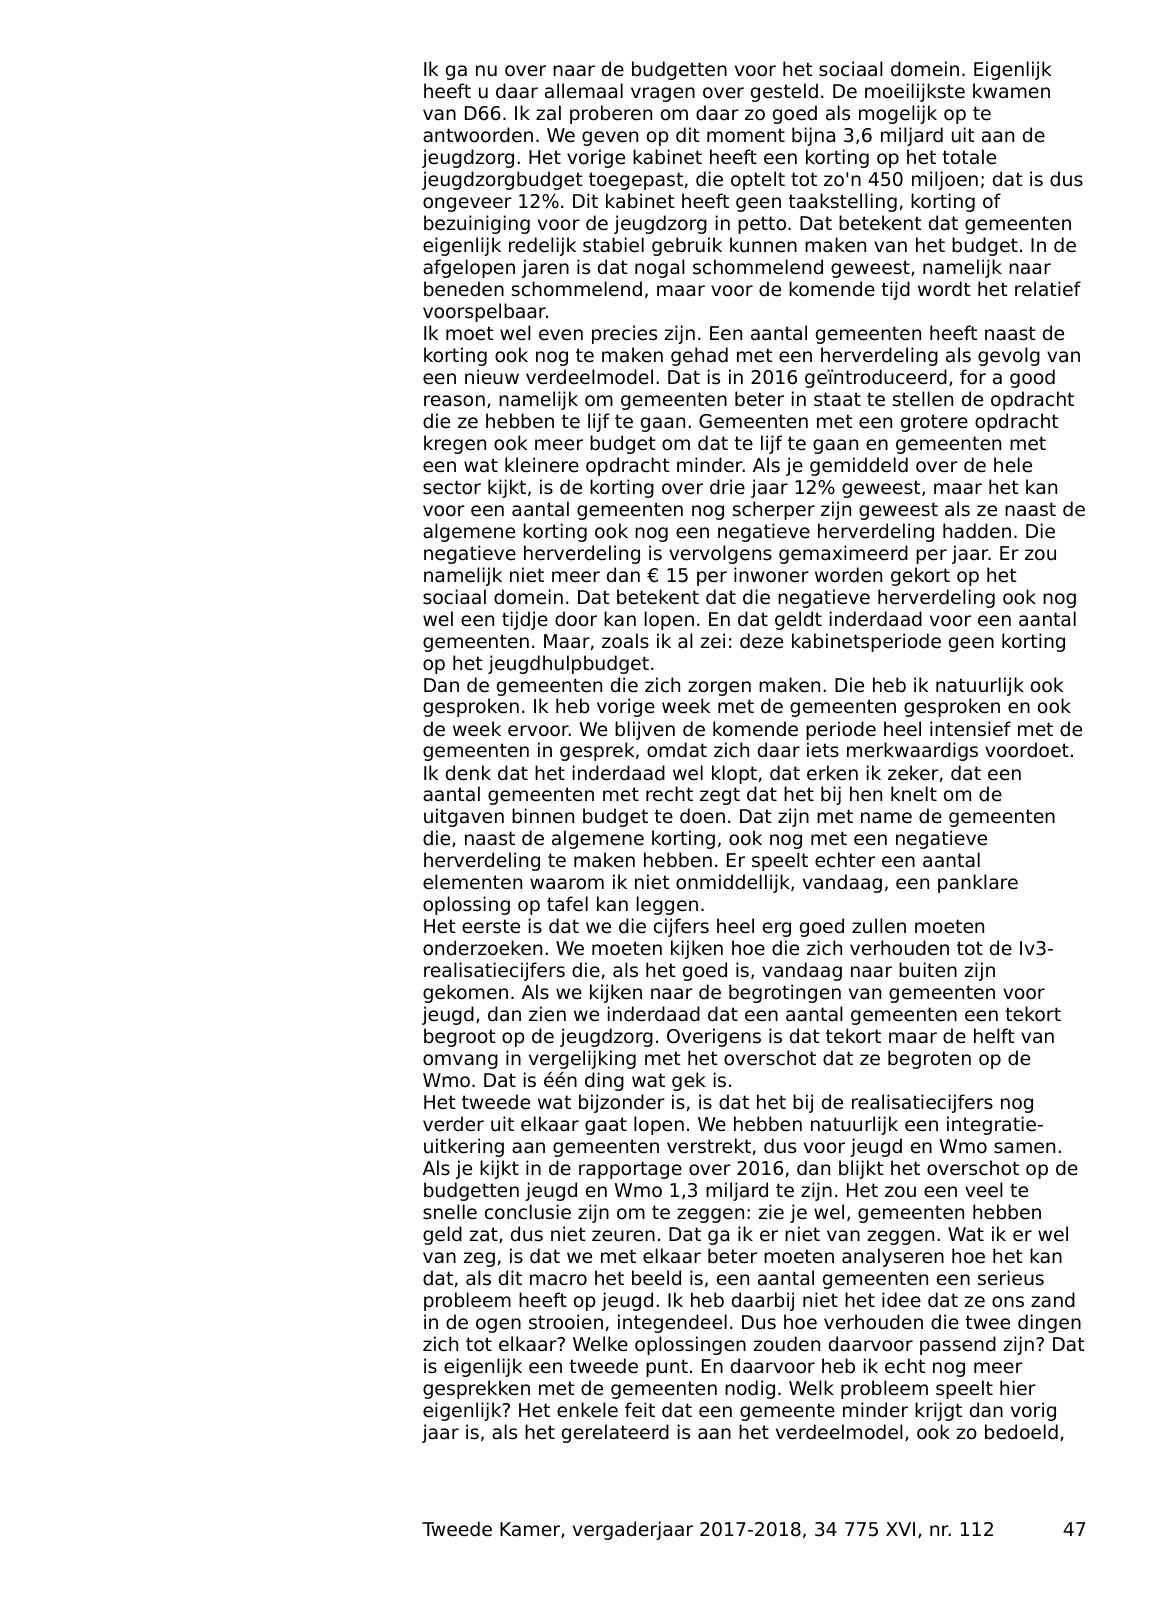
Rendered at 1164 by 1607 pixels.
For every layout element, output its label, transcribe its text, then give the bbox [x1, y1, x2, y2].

text Dan de gemeenten die zich zorgen maken. Die heb ik natuurlijk ook gesproken. Ik heb vorige week met de gemeenten gesproken en ook de week ervoor. We blijven de komende periode heel intensief met de gemeenten in gesprek, omdat zich daar iets merkwaardigs voordoet. Ik denk dat het inderdaad wel klopt, dat erken ik zeker, dat een aantal gemeenten met recht zegt dat het bij hen knelt om de uitgaven binnen budget te doen. Dat zijn met name de gemeenten die, naast de algemene korting, ook nog met een negatieve herverdeling te maken hebben. Er speelt echter een aantal elementen waarom ik niet onmiddellijk, vandaag, een panklare oplossing op tafel kan leggen. [422, 674, 1087, 916]
text Ik moet wel even precies zijn. Een aantal gemeenten heeft naast de korting ook nog te maken gehad met een herverdeling als gevolg van een nieuw verdeelmodel. Dat is in 2016 geïntroduceerd, for a good reason, namelijk om gemeenten beter in staat te stellen de opdracht die ze hebben te lijf te gaan. Gemeenten met een grotere opdracht kregen ook meer budget om dat te lijf te gaan en gemeenten met een wat kleinere opdracht minder. Als je gemiddeld over de hele sector kijkt, is de korting over drie jaar 12% geweest, maar het kan voor een aantal gemeenten nog scherper zijn geweest als ze naast de algemene korting ook nog een negatieve herverdeling hadden. Die negatieve herverdeling is vervolgens gemaximeerd per jaar. Er zou namelijk niet meer dan € 15 per inwoner worden gekort op het sociaal domein. Dat betekent dat die negatieve herverdeling ook nog wel een tijdje door kan lopen. En dat geldt inderdaad voor een aantal gemeenten. Maar, zoals ik al zei: deze kabinetsperiode geen korting op het jeugdhulpbudget. [422, 323, 1087, 674]
text Het tweede wat bijzonder is, is dat het bij de realisatiecijfers nog verder uit elkaar gaat lopen. We hebben natuurlijk een integratie-uitkering aan gemeenten verstrekt, dus voor jeugd en Wmo samen. Als je kijkt in de rapportage over 2016, dan blijkt het overschot op de budgetten jeugd en Wmo 1,3 miljard te zijn. Het zou een veel te snelle conclusie zijn om te zeggen: zie je wel, gemeenten hebben geld zat, dus niet zeuren. Dat ga ik er niet van zeggen. Wat ik er wel van zeg, is dat we met elkaar beter moeten analyseren hoe het kan dat, als dit macro het beeld is, een aantal gemeenten een serieus probleem heeft op jeugd. Ik heb daarbij niet het idee dat ze ons zand in de ogen strooien, integendeel. Dus hoe verhouden die twee dingen zich tot elkaar? Welke oplossingen zouden daarvoor passend zijn? Dat is eigenlijk een tweede punt. En daarvoor heb ik echt nog meer gesprekken met de gemeenten nodig. Welk probleem speelt hier eigenlijk? Het enkele feit dat een gemeente minder krijgt dan vorig jaar is, als het gerelateerd is aan het verdeelmodel, ook zo bedoeld, [422, 1092, 1087, 1444]
text Het eerste is dat we die cijfers heel erg goed zullen moeten onderzoeken. We moeten kijken hoe die zich verhouden tot de Iv3-realisatiecijfers die, als het goed is, vandaag naar buiten zijn gekomen. Als we kijken naar de begrotingen van gemeenten voor jeugd, dan zien we inderdaad dat een aantal gemeenten een tekort begroot op de jeugdzorg. Overigens is dat tekort maar de helft van omvang in vergelijking met het overschot dat ze begroten op de Wmo. Dat is één ding wat gek is. [422, 916, 1087, 1092]
text Ik ga nu over naar de budgetten voor het sociaal domein. Eigenlijk heeft u daar allemaal vragen over gesteld. De moeilijkste kwamen van D66. Ik zal proberen om daar zo goed als mogelijk op te antwoorden. We geven op dit moment bijna 3,6 miljard uit aan de jeugdzorg. Het vorige kabinet heeft een korting op het totale jeugdzorgbudget toegepast, die optelt tot zo'n 450 miljoen; dat is dus ongeveer 12%. Dit kabinet heeft geen taakstelling, korting of bezuiniging voor de jeugdzorg in petto. Dat betekent dat gemeenten eigenlijk redelijk stabiel gebruik kunnen maken van het budget. In de afgelopen jaren is dat nogal schommelend geweest, namelijk naar beneden schommelend, maar voor de komende tijd wordt het relatief voorspelbaar. [422, 59, 1087, 323]
